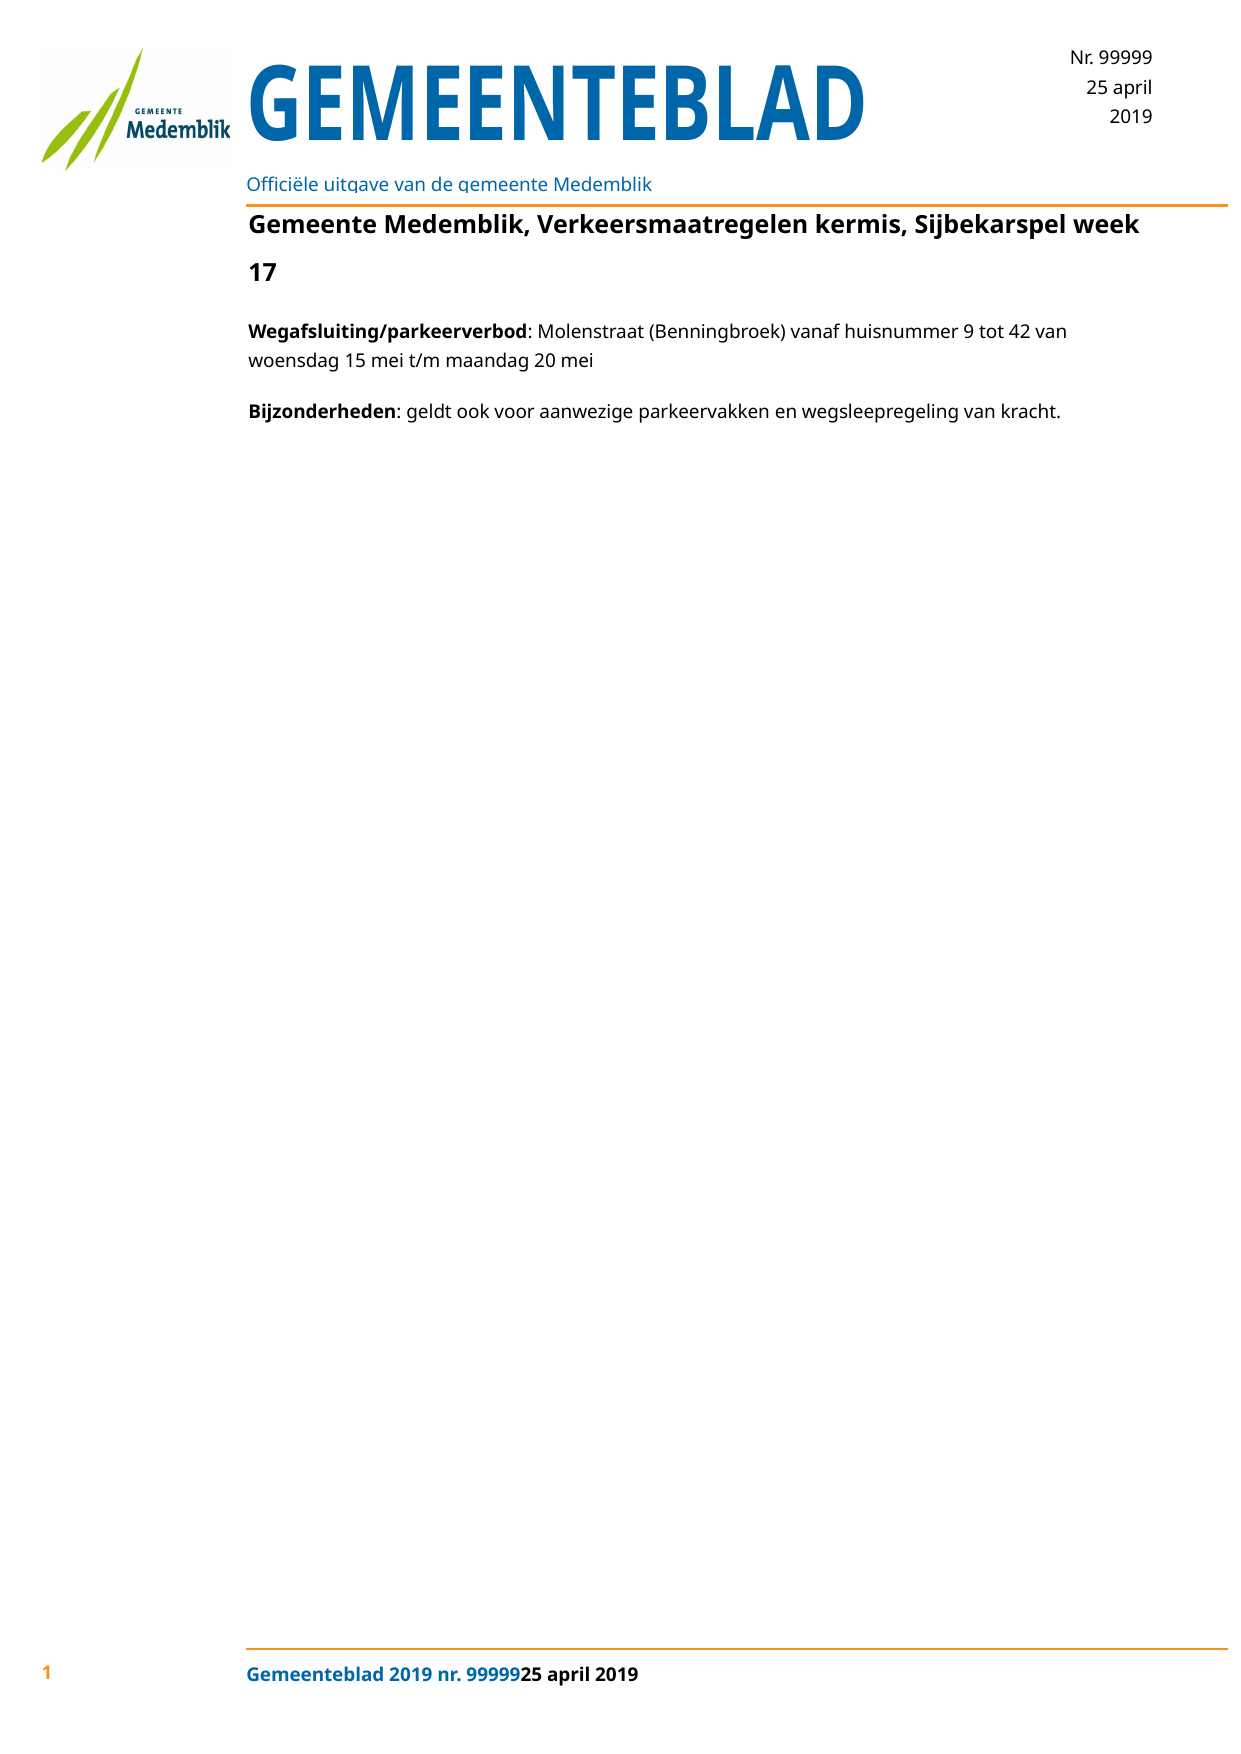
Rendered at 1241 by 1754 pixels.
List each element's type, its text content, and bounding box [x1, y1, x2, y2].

text Gemeente Medemblik, Verkeersmaatregelen kermis, Sijbekarspel week 17 [248, 207, 1152, 288]
picture [41, 47, 231, 172]
text Wegafsluiting/parkeerverbod: Molenstraat (Benningbroek) vanaf huisnummer 9 tot 42 van woensdag 15 mei t/m maandag 20 mei [248, 318, 1152, 373]
text Bijzonderheden: geldt ook voor aanwezige parkeervakken en wegsleepregeling van kracht. [248, 398, 1152, 424]
